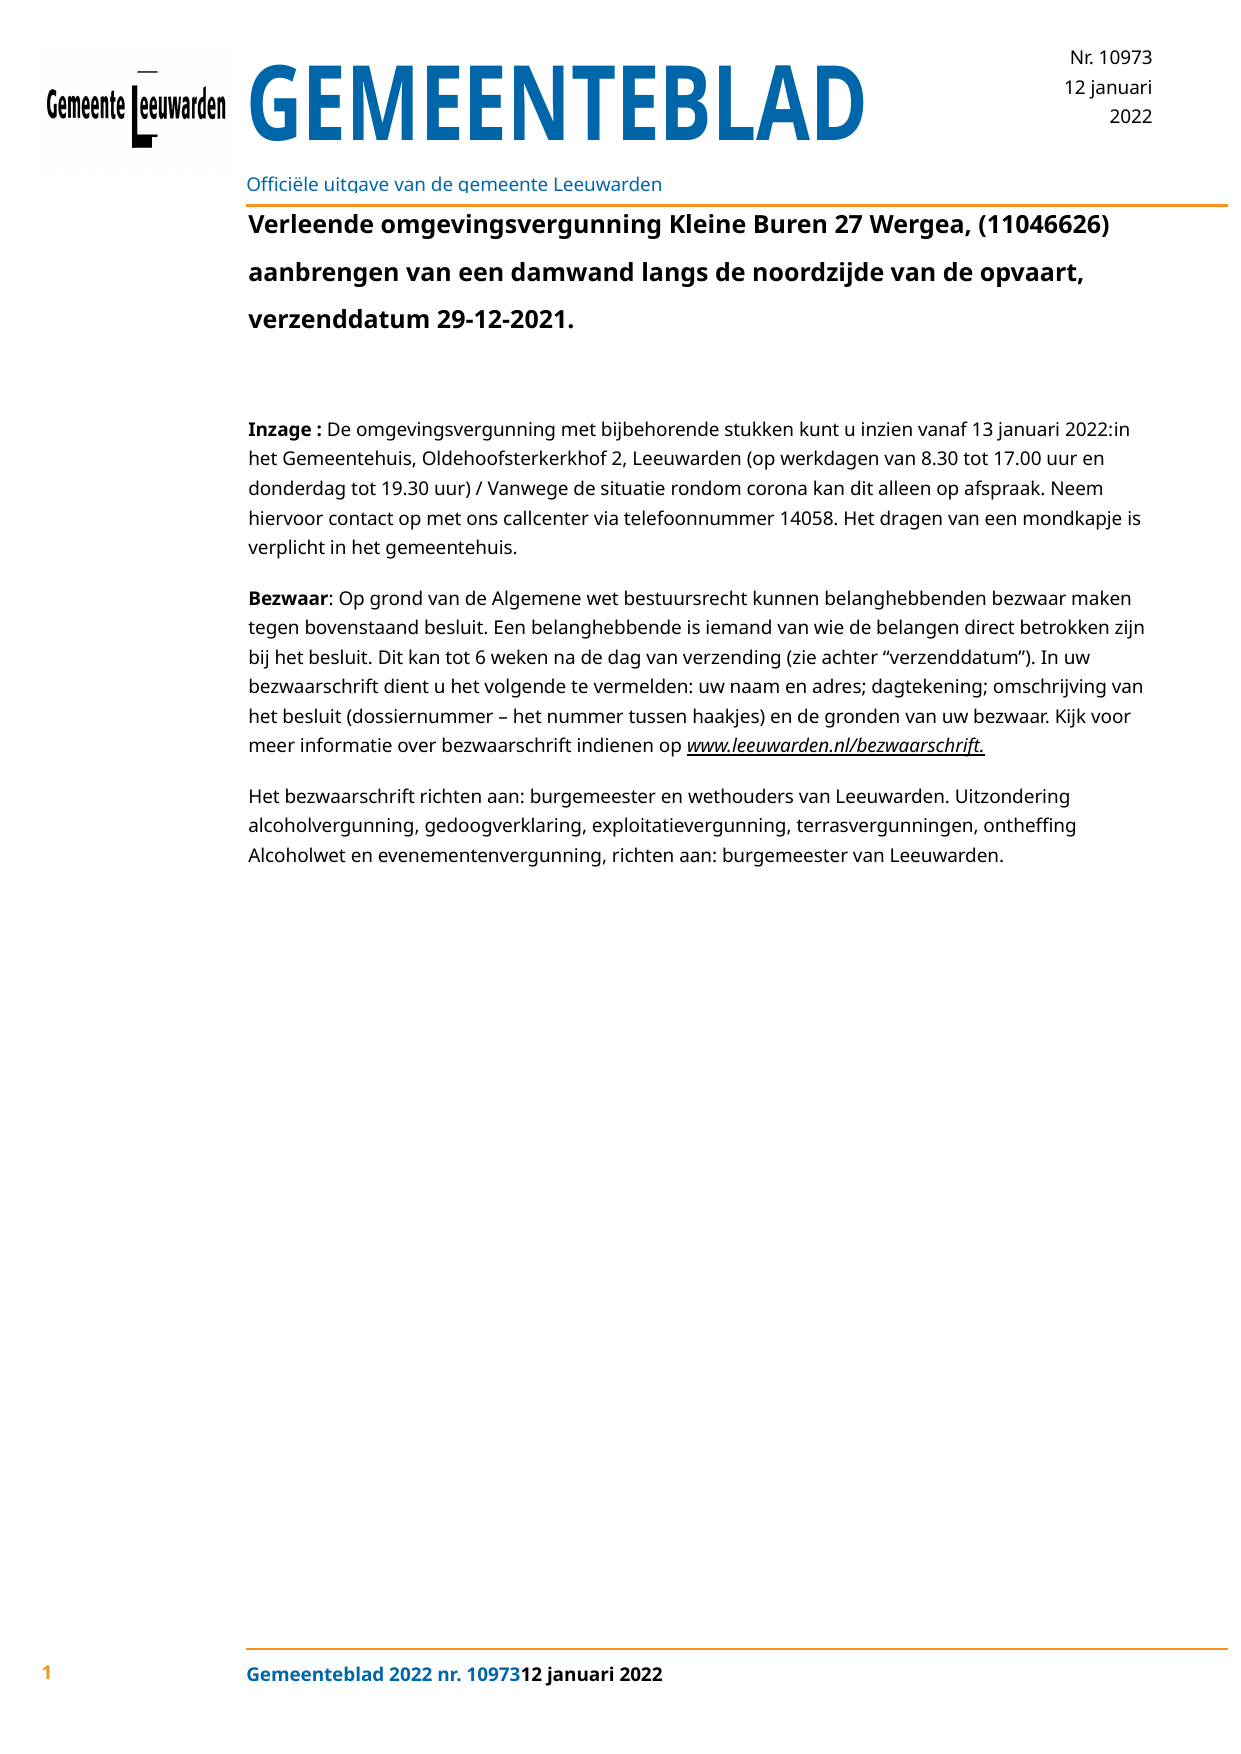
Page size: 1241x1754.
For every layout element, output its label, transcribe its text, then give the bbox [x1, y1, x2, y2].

text Het bezwaarschrift richten aan: burgemeester en wethouders van Leeuwarden. Uitzondering alcoholvergunning, gedoogverklaring, exploitatievergunning, terrasvergunningen, ontheffing Alcoholwet en evenementenvergunning, richten aan: burgemeester van Leeuwarden. [248, 783, 1152, 868]
text Inzage : De omgevingsvergunning met bijbehorende stukken kunt u inzien vanaf 13 januari 2022:in het Gemeentehuis, Oldehoofsterkerkhof 2, Leeuwarden (op werkdagen van 8.30 tot 17.00 uur en donderdag tot 19.30 uur) / Vanwege de situatie rondom corona kan dit alleen op afspraak. Neem hiervoor contact op met ons callcenter via telefoonnummer 14058. Het dragen van een mondkapje is verplicht in het gemeentehuis. [248, 416, 1152, 560]
picture [41, 47, 231, 172]
text Bezwaar: Op grond van de Algemene wet bestuursrecht kunnen belanghebbenden bezwaar maken tegen bovenstaand besluit. Een belanghebbende is iemand van wie de belangen direct betrokken zijn bij het besluit. Dit kan tot 6 weken na de dag van verzending (zie achter “verzenddatum”). In uw bezwaarschrift dient u het volgende te vermelden: uw naam en adres; dagtekening; omschrijving van het besluit (dossiernummer – het nummer tussen haakjes) en de gronden van uw bezwaar. Kijk voor meer informatie over bezwaarschrift indienen op www.leeuwarden.nl/bezwaarschrift. [248, 585, 1152, 758]
text Verleende omgevingsvergunning Kleine Buren 27 Wergea, (11046626) aanbrengen van een damwand langs de noordzijde van de opvaart, verzenddatum 29-12-2021. [248, 207, 1152, 336]
